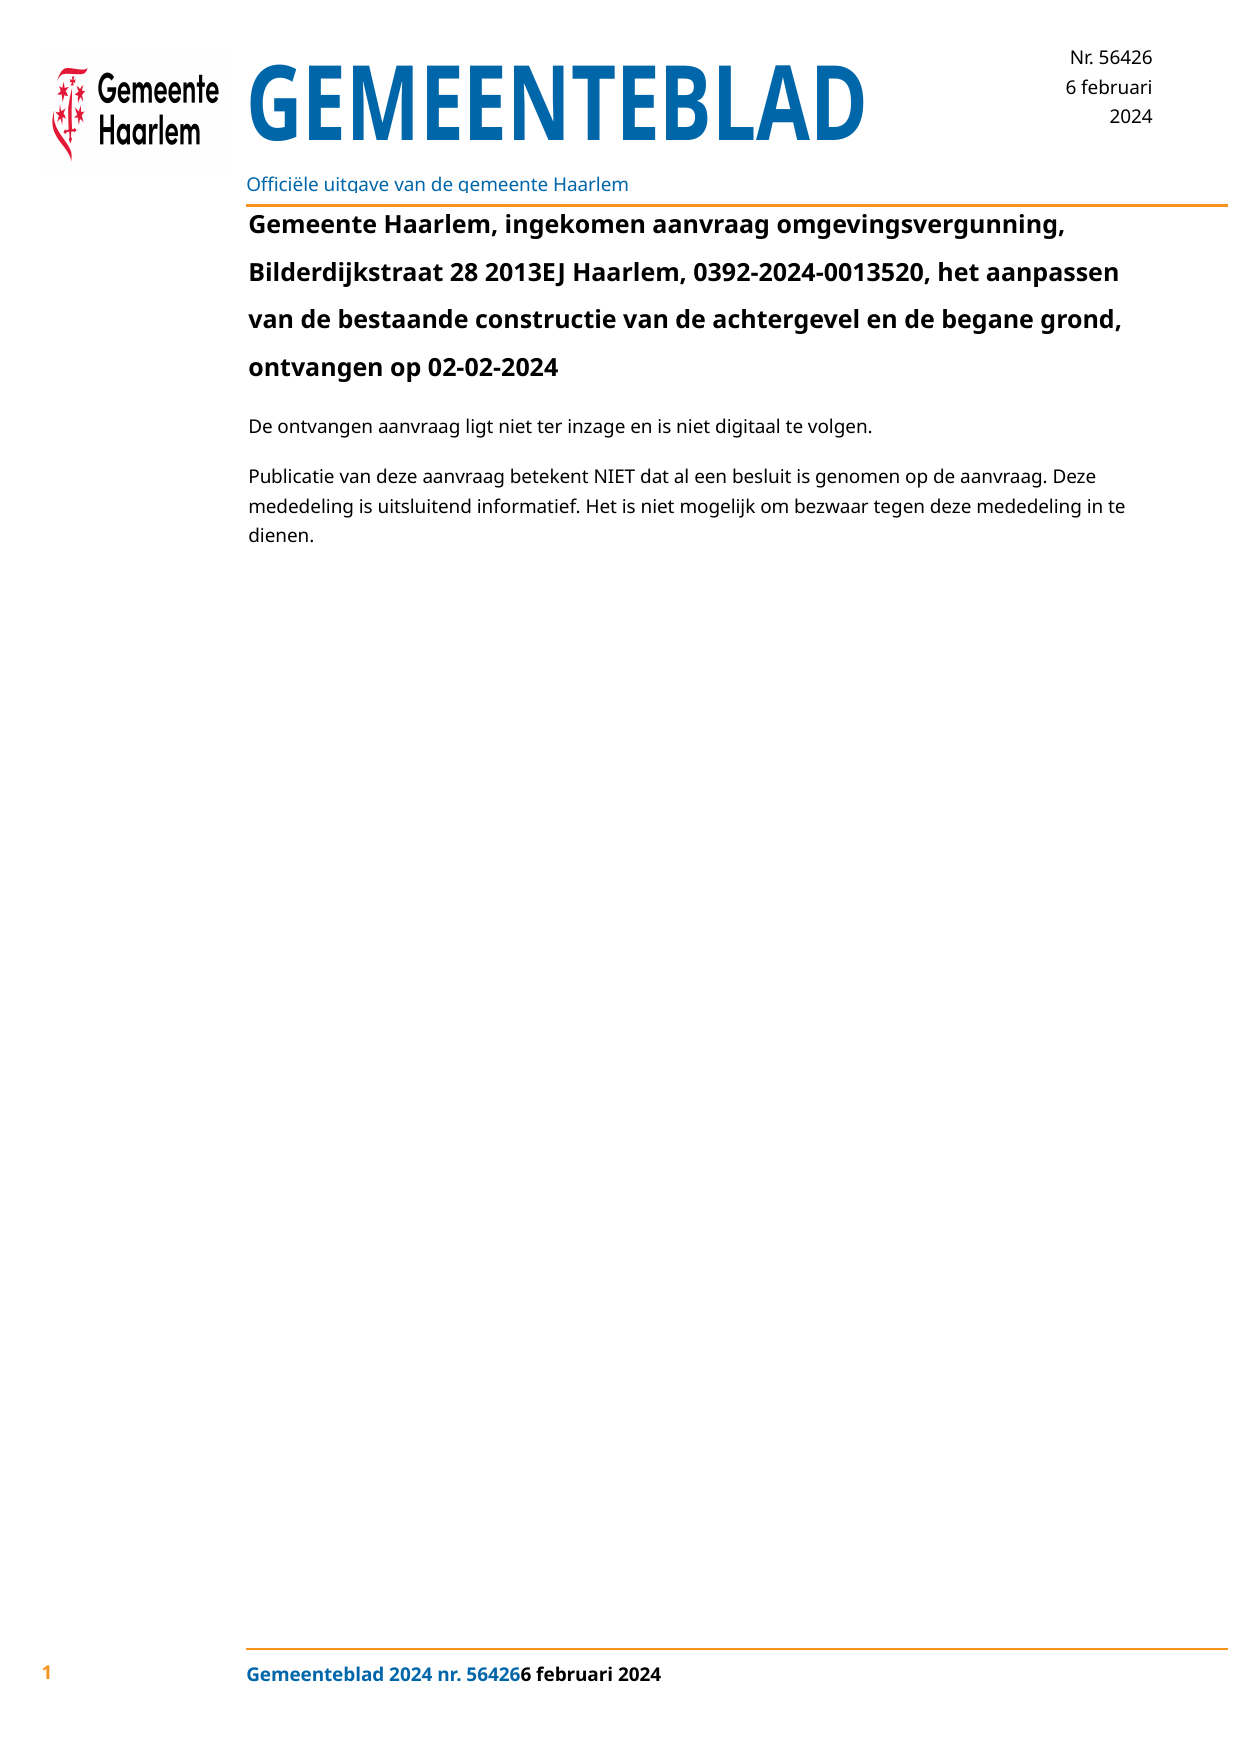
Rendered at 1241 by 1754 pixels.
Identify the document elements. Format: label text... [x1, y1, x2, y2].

text Publicatie van deze aanvraag betekent NIET dat al een besluit is genomen op de aanvraag. Deze mededeling is uitsluitend informatief. Het is niet mogelijk om bezwaar tegen deze mededeling in te dienen. [248, 463, 1152, 548]
picture [41, 47, 231, 172]
text De ontvangen aanvraag ligt niet ter inzage en is niet digitaal te volgen. [248, 413, 1152, 439]
text Gemeente Haarlem, ingekomen aanvraag omgevingsvergunning, Bilderdijkstraat 28 2013EJ Haarlem, 0392-2024-0013520, het aanpassen van de bestaande constructie van de achtergevel en de begane grond, ontvangen op 02-02-2024 [248, 207, 1152, 384]
